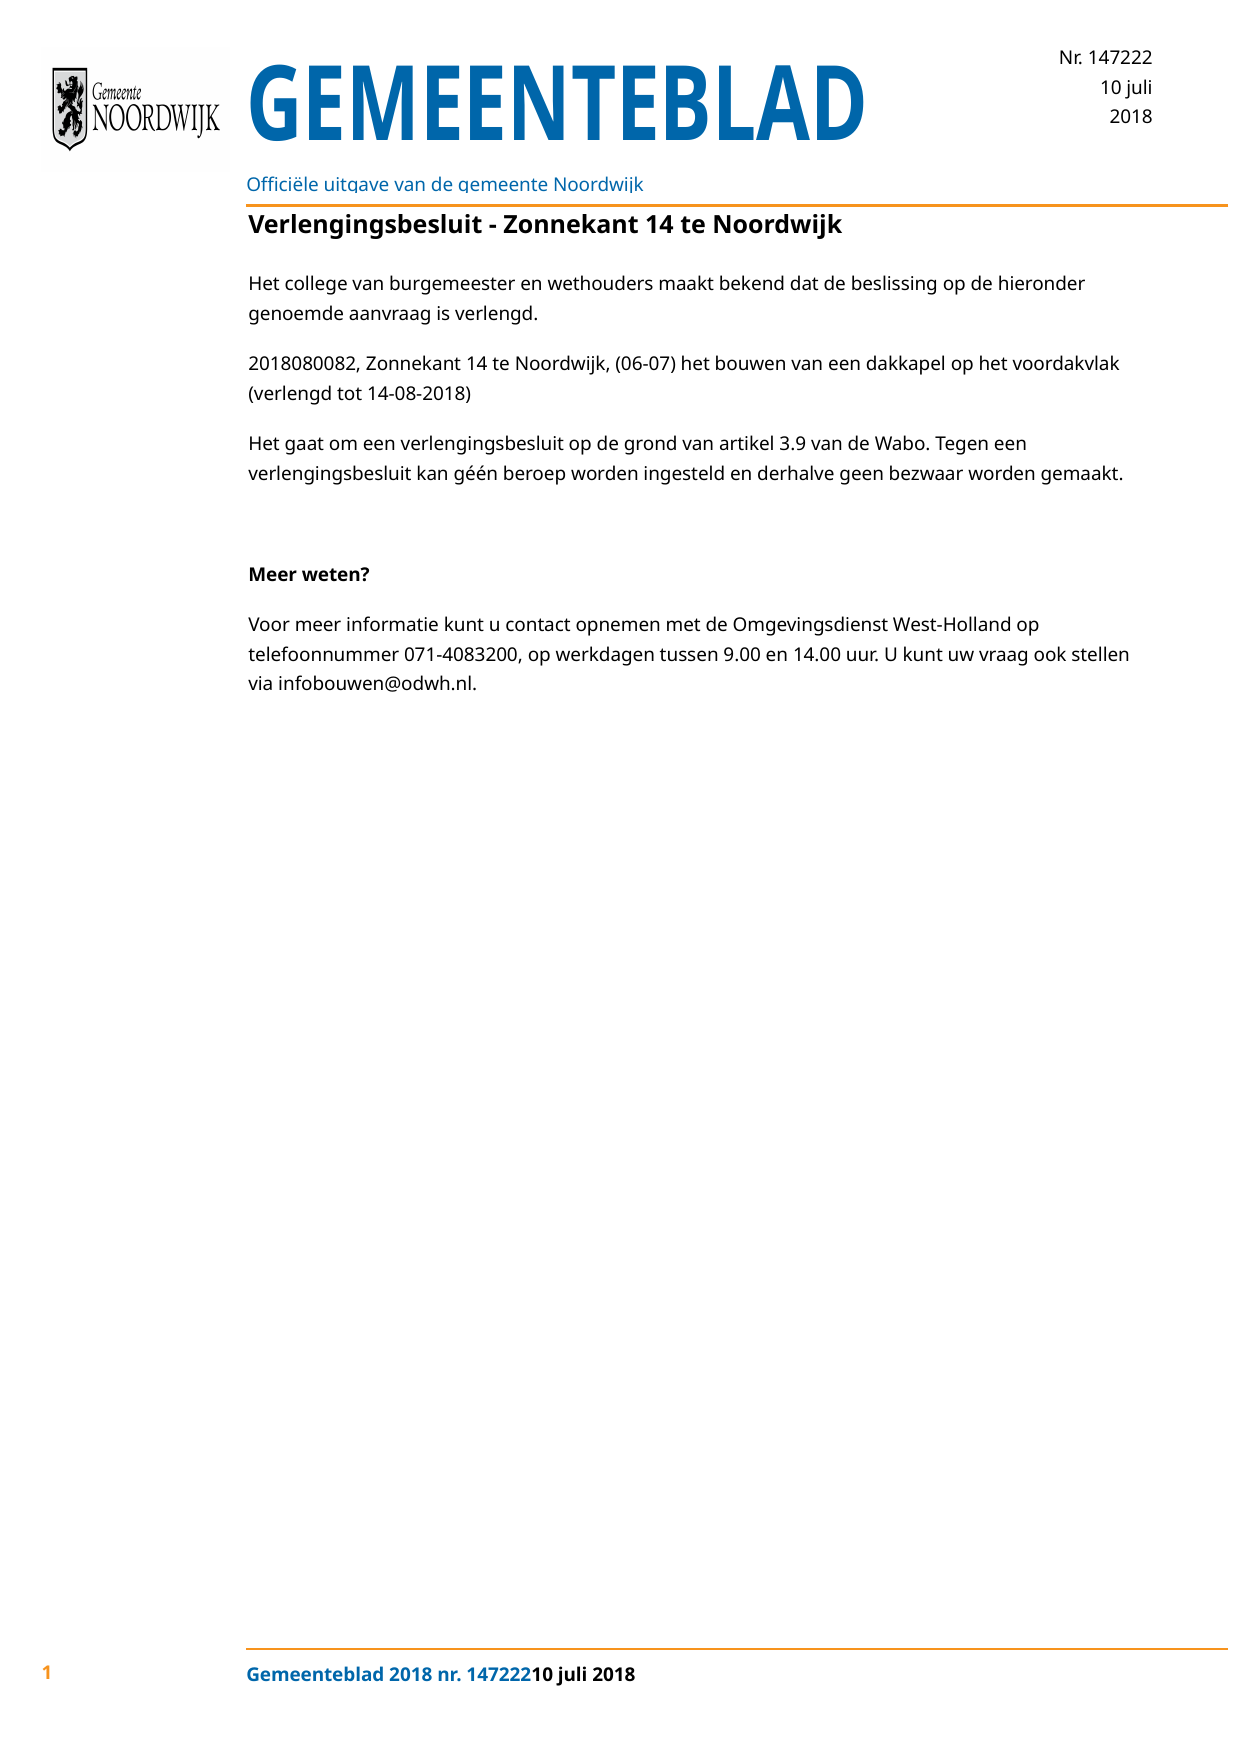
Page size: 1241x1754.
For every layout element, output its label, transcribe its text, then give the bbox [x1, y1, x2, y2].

text Voor meer informatie kunt u contact opnemen met de Omgevingsdienst West-Holland op telefoonnummer 071-4083200, op werkdagen tussen 9.00 en 14.00 uur. U kunt uw vraag ook stellen via infobouwen@odwh.nl. [248, 611, 1152, 696]
picture [41, 47, 231, 172]
text 2018080082, Zonnekant 14 te Noordwijk, (06-07) het bouwen van een dakkapel op het voordakvlak (verlengd tot 14-08-2018) [248, 350, 1152, 406]
text Verlengingsbesluit - Zonnekant 14 te Noordwijk [248, 207, 1152, 241]
text Het college van burgemeester en wethouders maakt bekend dat de beslissing op de hieronder genoemde aanvraag is verlengd. [248, 270, 1152, 326]
text Het gaat om een verlengingsbesluit op de grond van artikel 3.9 van de Wabo. Tegen een verlengingsbesluit kan géén beroep worden ingesteld en derhalve geen bezwaar worden gemaakt. [248, 430, 1152, 486]
text Meer weten? [248, 561, 1152, 586]
